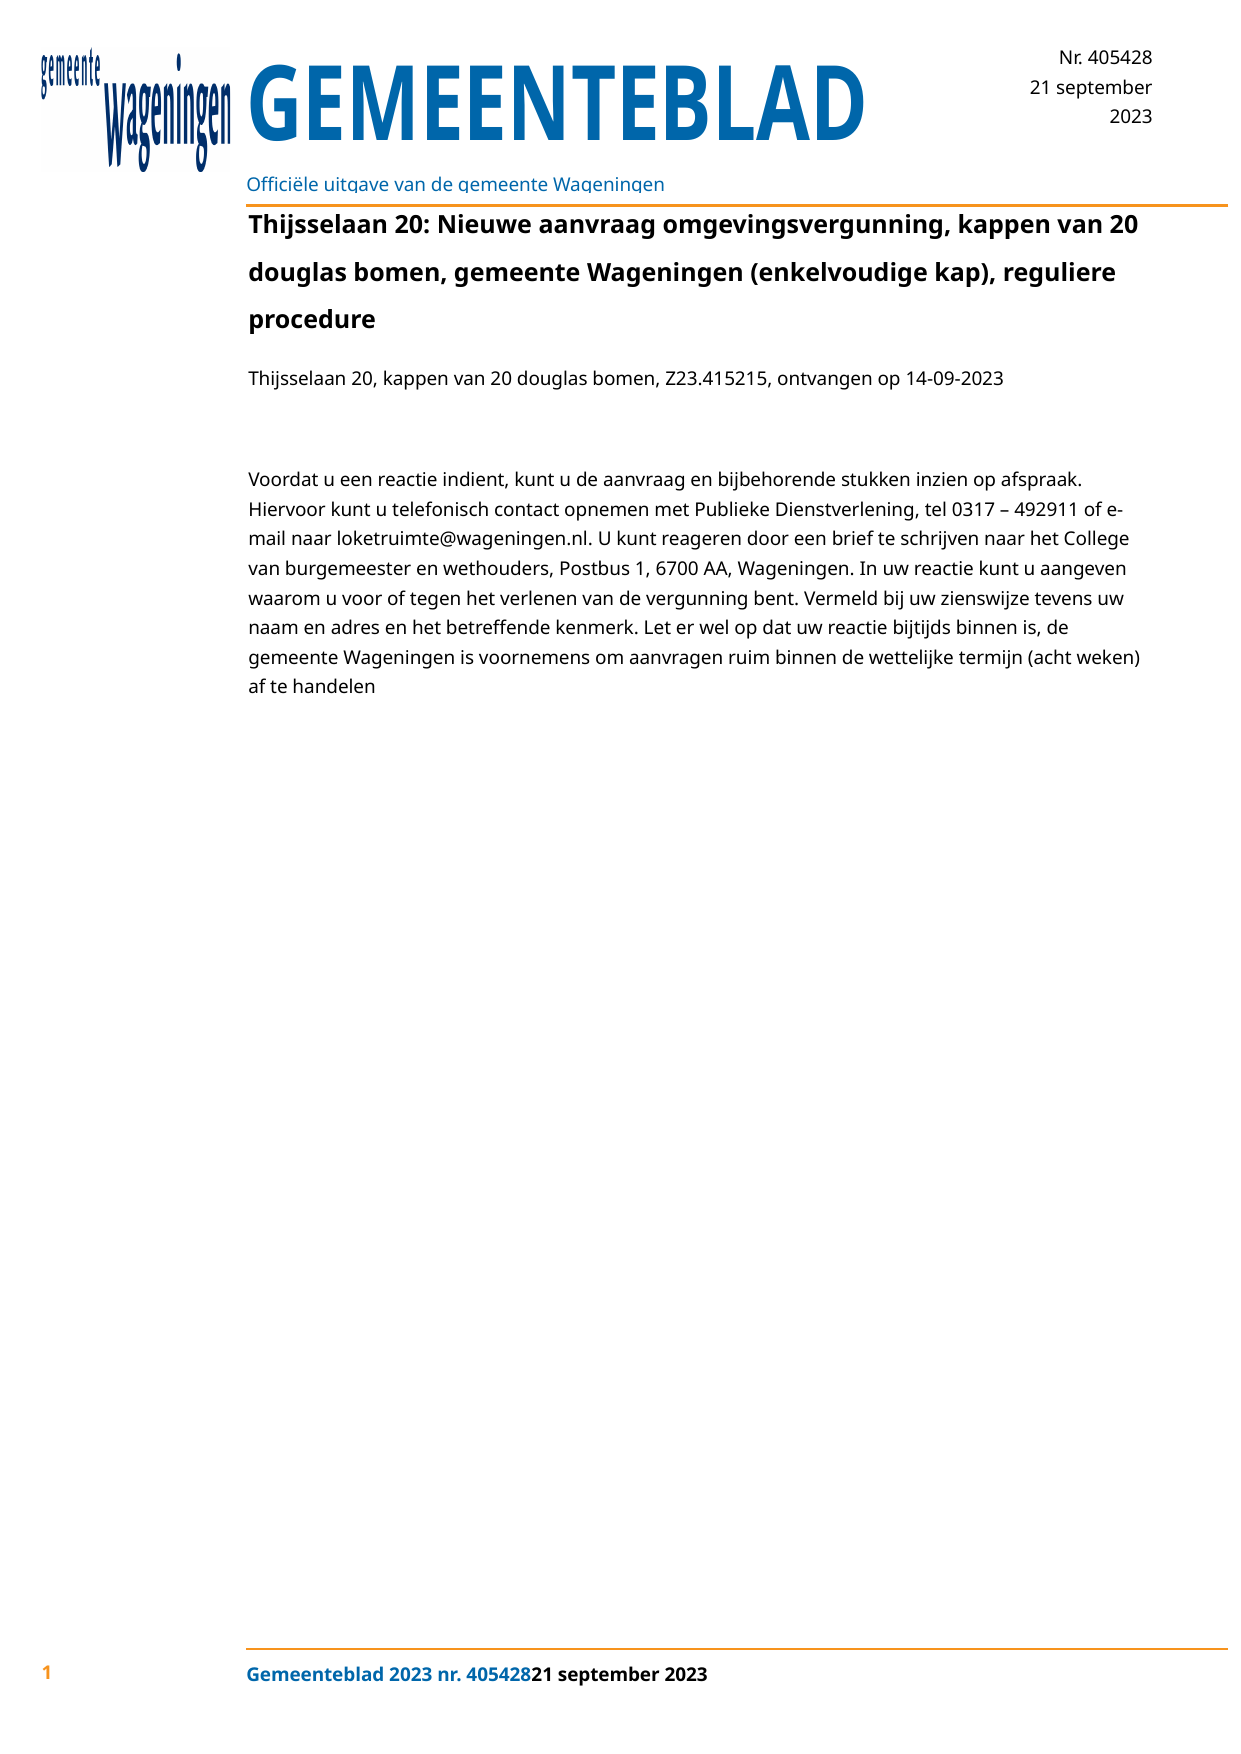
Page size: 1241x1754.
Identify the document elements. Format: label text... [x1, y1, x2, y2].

picture [41, 47, 231, 172]
text Thijsselaan 20: Nieuwe aanvraag omgevingsvergunning, kappen van 20 douglas bomen, gemeente Wageningen (enkelvoudige kap), reguliere procedure [248, 207, 1152, 336]
text Voordat u een reactie indient, kunt u de aanvraag en bijbehorende stukken inzien op afspraak. Hiervoor kunt u telefonisch contact opnemen met Publieke Dienstverlening, tel 0317 – 492911 of e-mail naar loketruimte@wageningen.nl. U kunt reageren door een brief te schrijven naar het College van burgemeester en wethouders, Postbus 1, 6700 AA, Wageningen. In uw reactie kunt u aangeven waarom u voor of tegen het verlenen van de vergunning bent. Vermeld bij uw zienswijze tevens uw naam en adres en het betreffende kenmerk. Let er wel op dat uw reactie bijtijds binnen is, de gemeente Wageningen is voornemens om aanvragen ruim binnen de wettelijke termijn (acht weken) af te handelen [248, 466, 1152, 699]
text Thijsselaan 20, kappen van 20 douglas bomen, Z23.415215, ontvangen op 14-09-2023 [248, 366, 1152, 391]
